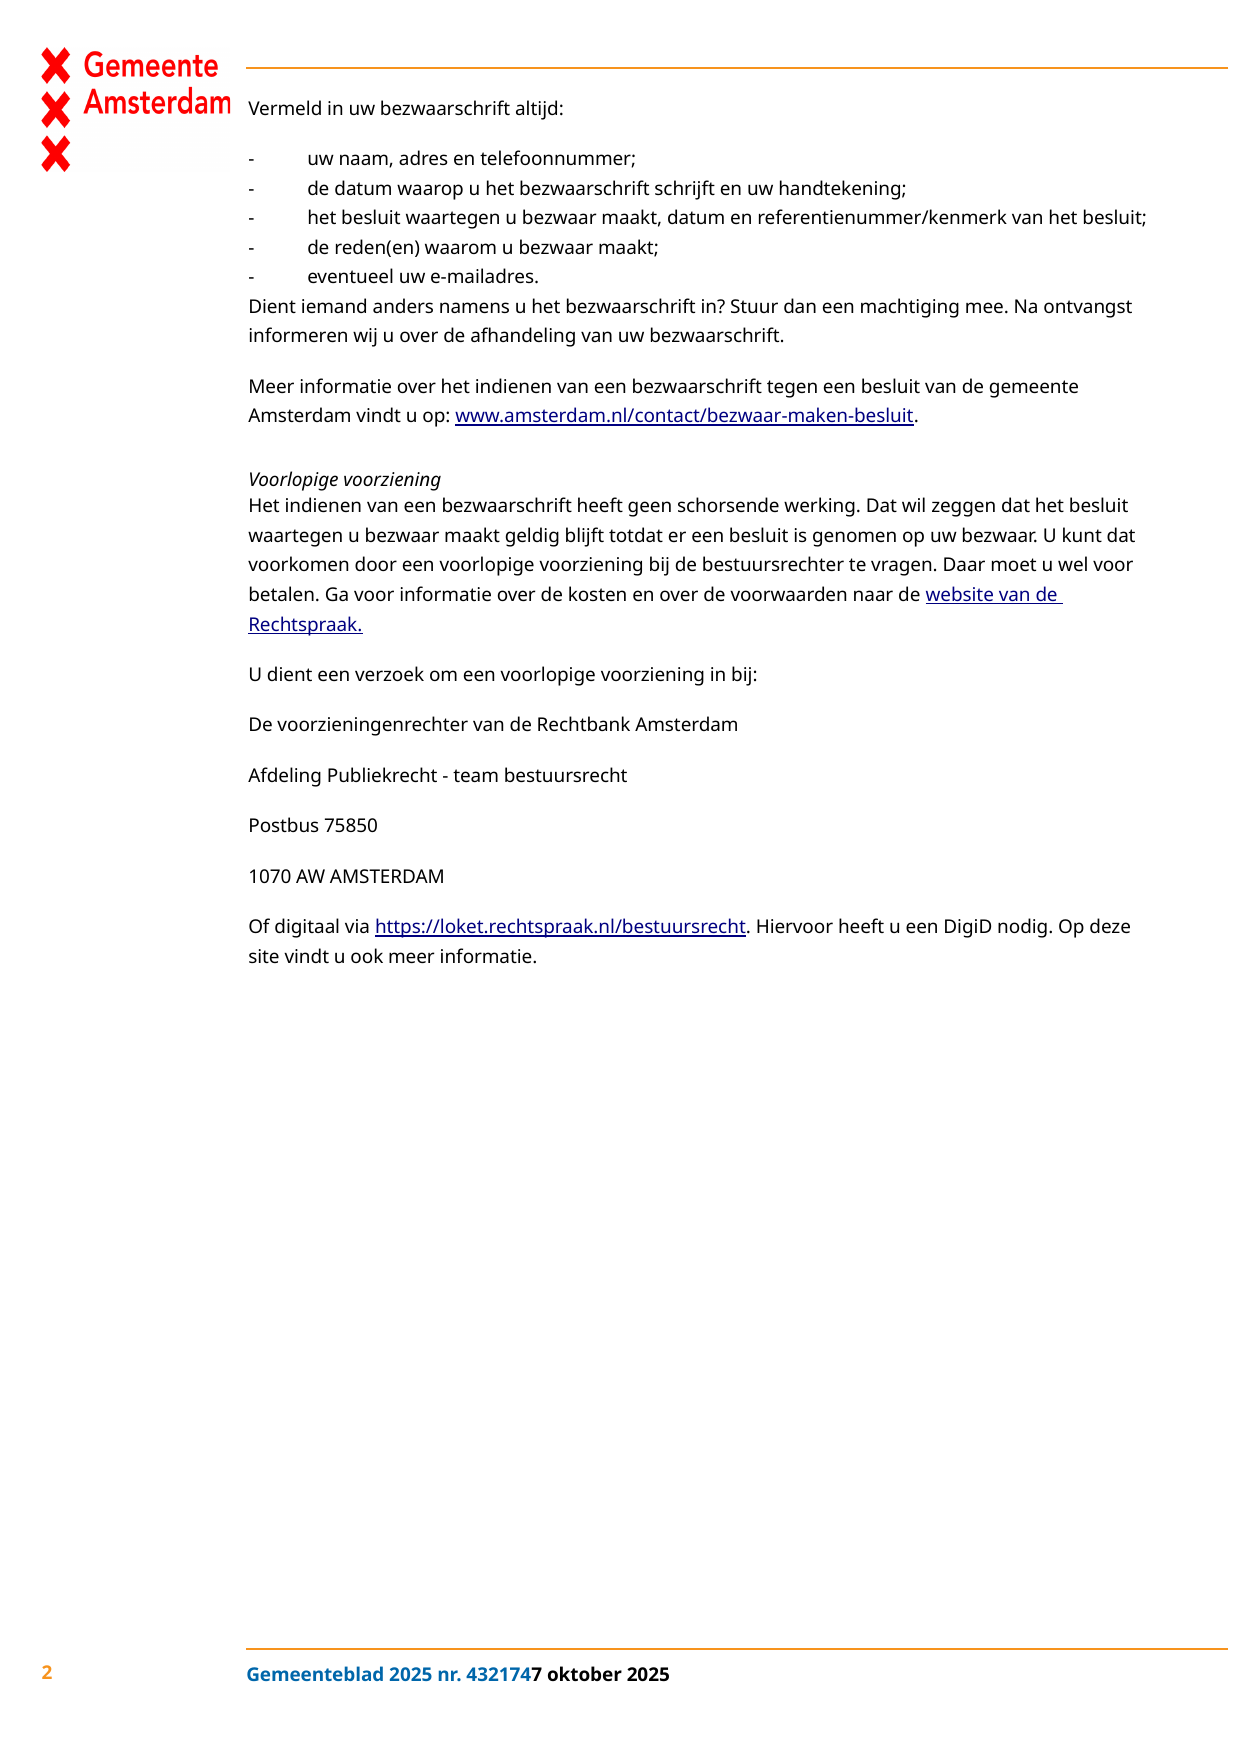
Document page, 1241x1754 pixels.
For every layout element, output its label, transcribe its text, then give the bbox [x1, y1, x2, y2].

text U dient een verzoek om een voorlopige voorziening in bij: [248, 661, 1152, 687]
text 1070 AW AMSTERDAM [248, 863, 1152, 888]
text Voorlopige voorziening [248, 467, 1152, 492]
list het besluit waartegen u bezwaar maakt, datum en referentienummer/kenmerk van het besluit; [248, 204, 1152, 230]
list uw naam, adres en telefoonnummer; [248, 145, 1152, 171]
list eventueel uw e-mailadres. [248, 263, 1152, 289]
list de datum waarop u het bezwaarschrift schrijft en uw handtekening; [248, 175, 1152, 201]
text Meer informatie over het indienen van een bezwaarschrift tegen een besluit van de gemeente Amsterdam vindt u op: www.amsterdam.nl/contact/bezwaar-maken-besluit. [248, 373, 1152, 428]
text Postbus 75850 [248, 812, 1152, 838]
text De voorzieningenrechter van de Rechtbank Amsterdam [248, 712, 1152, 737]
picture [41, 47, 231, 172]
text Afdeling Publiekrecht - team bestuursrecht [248, 762, 1152, 788]
text Dient iemand anders namens u het bezwaarschrift in? Stuur dan een machtiging mee. Na ontvangst informeren wij u over de afhandeling van uw bezwaarschrift. [248, 293, 1152, 348]
text Vermeld in uw bezwaarschrift altijd: [248, 95, 1152, 121]
text Of digitaal via https://loket.rechtspraak.nl/bestuursrecht. Hiervoor heeft u een DigiD nodig. Op deze site vindt u ook meer informatie. [248, 913, 1152, 968]
text Het indienen van een bezwaarschrift heeft geen schorsende werking. Dat wil zeggen dat het besluit waartegen u bezwaar maakt geldig blijft totdat er een besluit is genomen op uw bezwaar. U kunt dat voorkomen door een voorlopige voorziening bij de bestuursrechter te vragen. Daar moet u wel voor betalen. Ga voor informatie over de kosten en over de voorwaarden naar de website van de Rechtspraak. [248, 492, 1152, 636]
list de reden(en) waarom u bezwaar maakt; [248, 234, 1152, 260]
